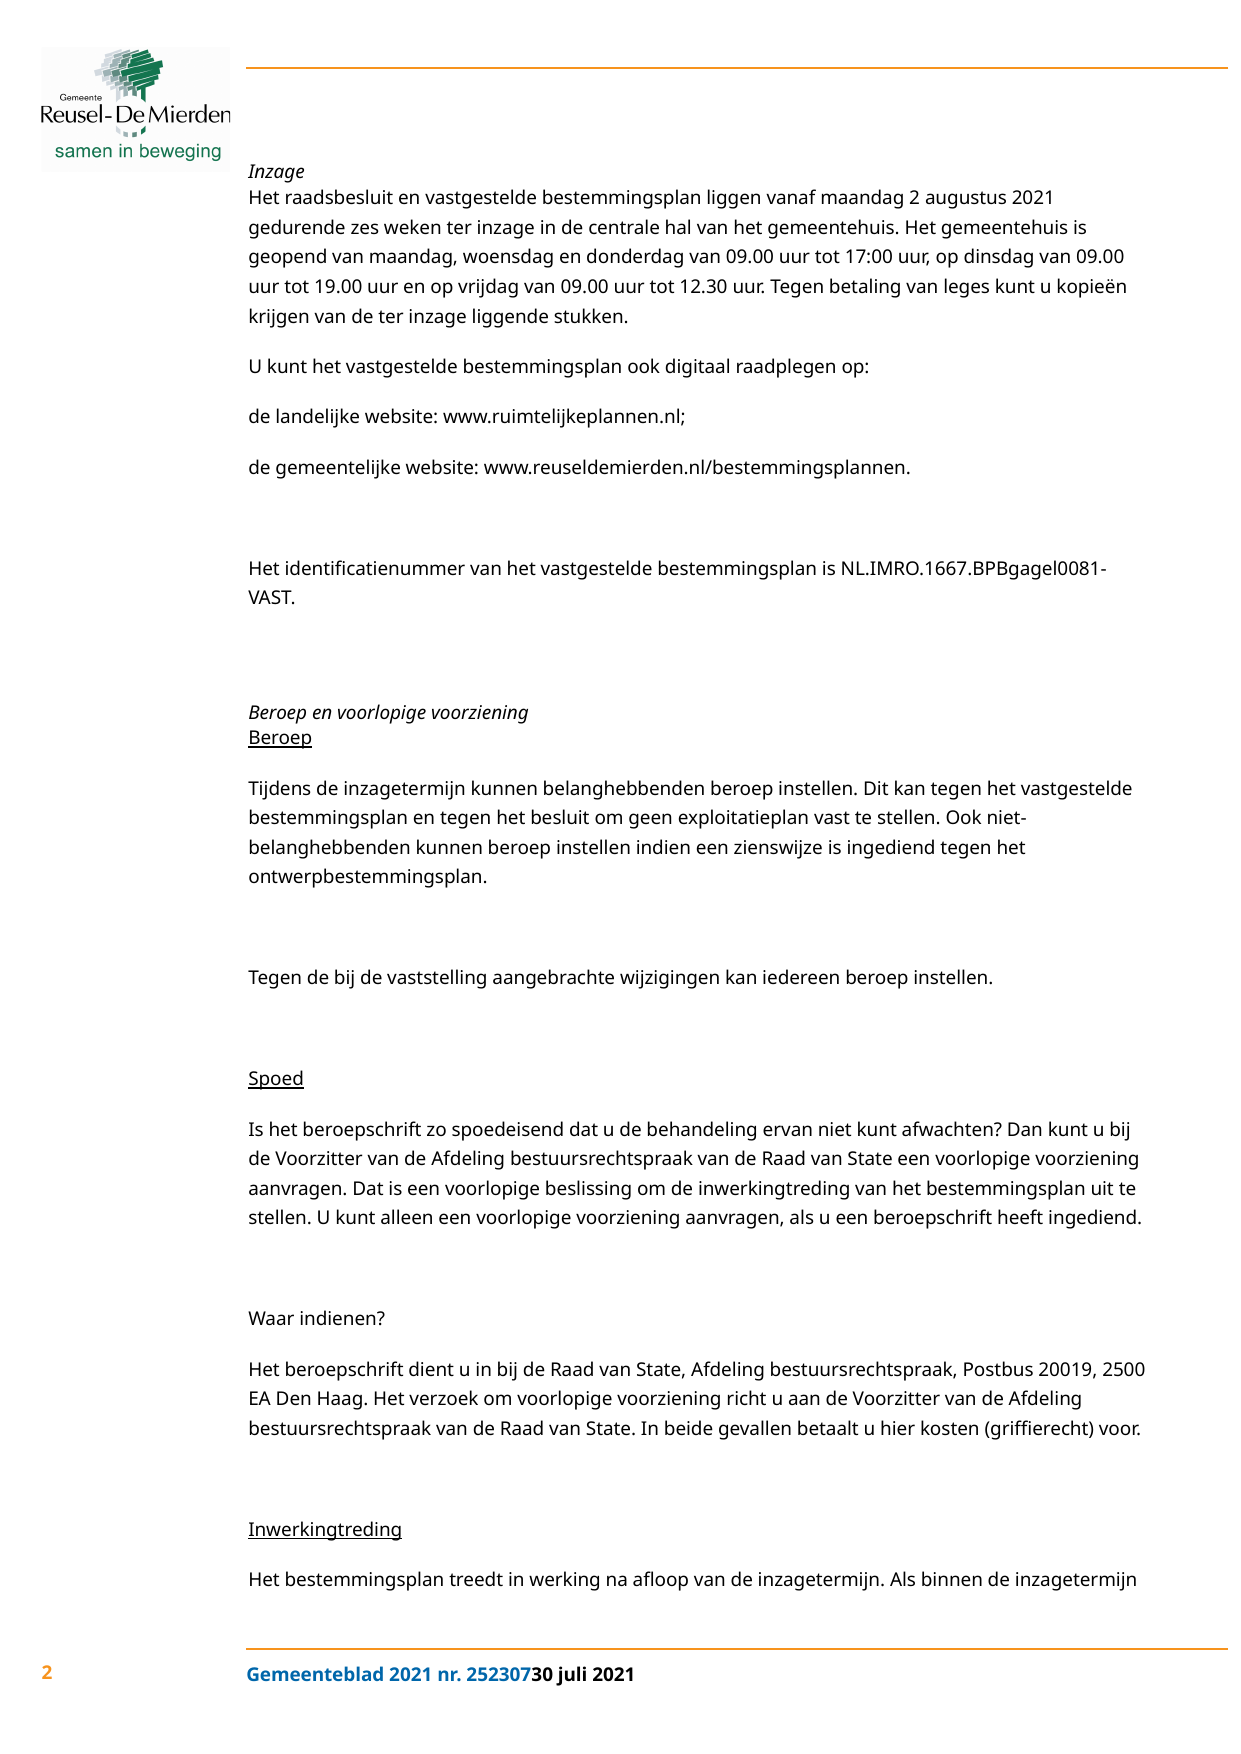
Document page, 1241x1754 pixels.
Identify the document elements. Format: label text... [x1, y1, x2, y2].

text Beroep en voorlopige voorziening [248, 699, 1152, 724]
text Het raadsbesluit en vastgestelde bestemmingsplan liggen vanaf maandag 2 augustus 2021 gedurende zes weken ter inzage in de centrale hal van het gemeentehuis. Het gemeentehuis is geopend van maandag, woensdag en donderdag van 09.00 uur tot 17:00 uur, op dinsdag van 09.00 uur tot 19.00 uur en op vrijdag van 09.00 uur tot 12.30 uur. Tegen betaling van leges kunt u kopieën krijgen van de ter inzage liggende stukken. [248, 184, 1152, 328]
text Het beroepschrift dient u in bij de Raad van State, Afdeling bestuursrechtspraak, Postbus 20019, 2500 EA Den Haag. Het verzoek om voorlopige voorziening richt u aan de Voorzitter van de Afdeling bestuursrechtspraak van de Raad van State. In beide gevallen betaalt u hier kosten (griffierecht) voor. [248, 1356, 1152, 1441]
text Tegen de bij de vaststelling aangebrachte wijzigingen kan iedereen beroep instellen. [248, 964, 1152, 990]
picture [41, 47, 231, 172]
text Inwerkingtreding [248, 1516, 1152, 1542]
text Het identificatienummer van het vastgestelde bestemmingsplan is NL.IMRO.1667.BPBgagel0081-VAST. [248, 555, 1152, 610]
text Waar indienen? [248, 1305, 1152, 1331]
text de landelijke website: www.ruimtelijkeplannen.nl; [248, 404, 1152, 429]
text de gemeentelijke website: www.reuseldemierden.nl/bestemmingsplannen. [248, 454, 1152, 480]
text Beroep [248, 724, 1152, 750]
text U kunt het vastgestelde bestemmingsplan ook digitaal raadplegen op: [248, 353, 1152, 379]
text Spoed [248, 1065, 1152, 1091]
text Het bestemmingsplan treedt in werking na afloop van de inzagetermijn. Als binnen de inzagetermijn [248, 1566, 1152, 1592]
text Is het beroepschrift zo spoedeisend dat u de behandeling ervan niet kunt afwachten? Dan kunt u bij de Voorzitter van de Afdeling bestuursrechtspraak van de Raad van State een voorlopige voorziening aanvragen. Dat is een voorlopige beslissing om de inwerkingtreding van het bestemmingsplan uit te stellen. U kunt alleen een voorlopige voorziening aanvragen, als u een beroepschrift heeft ingediend. [248, 1116, 1152, 1230]
text Inzage [248, 159, 1152, 184]
text Tijdens de inzagetermijn kunnen belanghebbenden beroep instellen. Dit kan tegen het vastgestelde bestemmingsplan en tegen het besluit om geen exploitatieplan vast te stellen. Ook niet-belanghebbenden kunnen beroep instellen indien een zienswijze is ingediend tegen het ontwerpbestemmingsplan. [248, 775, 1152, 889]
